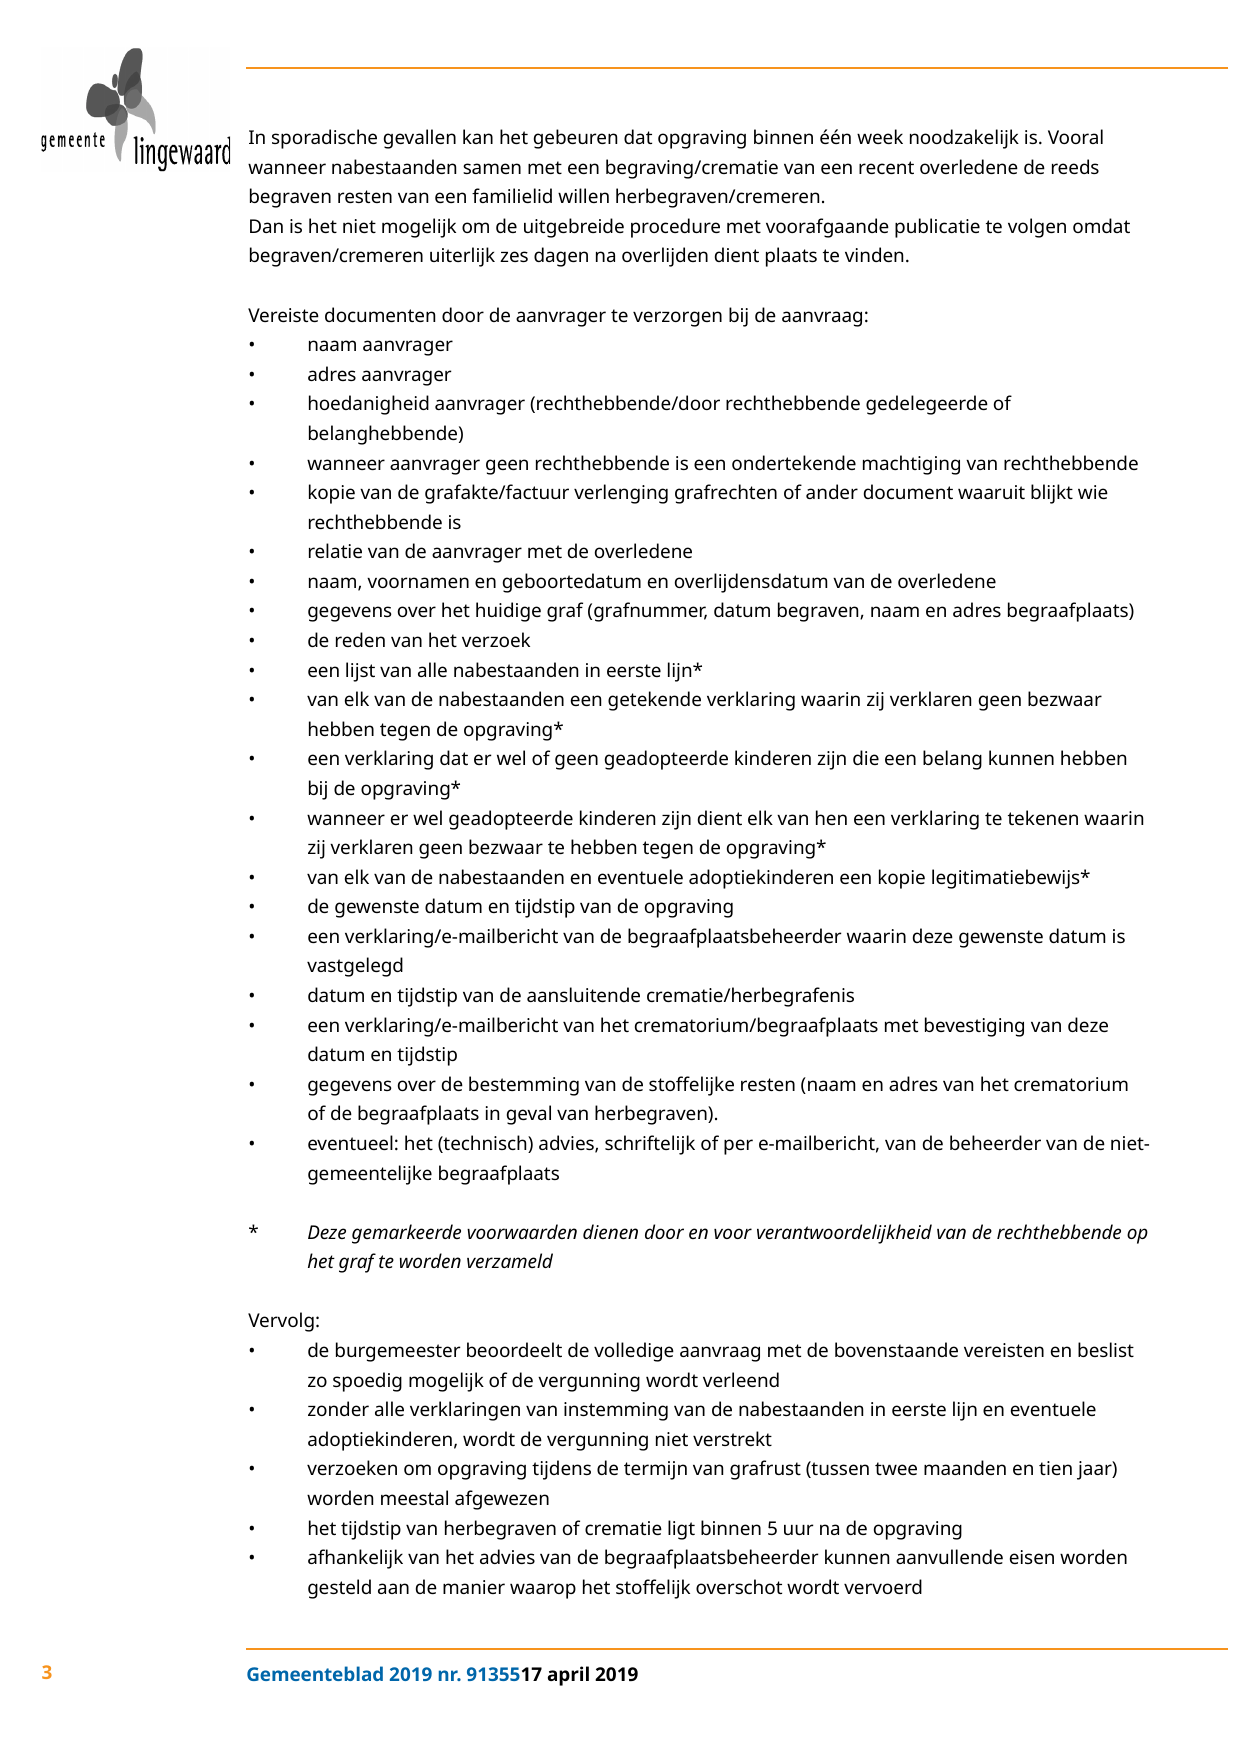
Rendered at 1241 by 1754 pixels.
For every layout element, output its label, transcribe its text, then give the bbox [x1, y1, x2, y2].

list relatie van de aanvrager met de overledene [248, 538, 1152, 564]
text Vereiste documenten door de aanvrager te verzorgen bij de aanvraag: [248, 302, 1152, 328]
list het tijdstip van herbegraven of crematie ligt binnen 5 uur na de opgraving [248, 1515, 1152, 1541]
list van elk van de nabestaanden en eventuele adoptiekinderen een kopie legitimatiebewijs* [248, 864, 1152, 890]
list van elk van de nabestaanden een getekende verklaring waarin zij verklaren geen bezwaar hebben tegen de opgraving* [248, 686, 1152, 742]
list naam aanvrager [248, 331, 1152, 357]
list de reden van het verzoek [248, 627, 1152, 653]
text In sporadische gevallen kan het gebeuren dat opgraving binnen één week noodzakelijk is. Vooral wanneer nabestaanden samen met een begraving/crematie van een recent overledene de reeds begraven resten van een familielid willen herbegraven/cremeren. [248, 124, 1152, 209]
list gegevens over het huidige graf (grafnummer, datum begraven, naam en adres begraafplaats) [248, 598, 1152, 623]
picture [41, 47, 231, 172]
list gegevens over de bestemming van de stoffelijke resten (naam en adres van het crematorium of de begraafplaats in geval van herbegraven). [248, 1071, 1152, 1126]
text Dan is het niet mogelijk om de uitgebreide procedure met voorafgaande publicatie te volgen omdat begraven/cremeren uiterlijk zes dagen na overlijden dient plaats te vinden. [248, 213, 1152, 268]
list hoedanigheid aanvrager (rechthebbende/door rechthebbende gedelegeerde of belanghebbende) [248, 391, 1152, 446]
list kopie van de grafakte/factuur verlenging grafrechten of ander document waaruit blijkt wie rechthebbende is [248, 479, 1152, 535]
list de burgemeester beoordeelt de volledige aanvraag met de bovenstaande vereisten en beslist zo spoedig mogelijk of de vergunning wordt verleend [248, 1337, 1152, 1393]
list wanneer er wel geadopteerde kinderen zijn dient elk van hen een verklaring te tekenen waarin zij verklaren geen bezwaar te hebben tegen de opgraving* [248, 805, 1152, 860]
list wanneer aanvrager geen rechthebbende is een ondertekende machtiging van rechthebbende [248, 450, 1152, 476]
list datum en tijdstip van de aansluitende crematie/herbegrafenis [248, 982, 1152, 1008]
list een lijst van alle nabestaanden in eerste lijn* [248, 657, 1152, 683]
text Vervolg: [248, 1308, 1152, 1333]
list adres aanvrager [248, 361, 1152, 387]
list de gewenste datum en tijdstip van de opgraving [248, 893, 1152, 919]
list Deze gemarkeerde voorwaarden dienen door en voor verantwoordelijkheid van de rechthebbende op het graf te worden verzameld [248, 1219, 1152, 1274]
list zonder alle verklaringen van instemming van de nabestaanden in eerste lijn en eventuele adoptiekinderen, wordt de vergunning niet verstrekt [248, 1396, 1152, 1452]
list een verklaring/e-mailbericht van het crematorium/begraafplaats met bevestiging van deze datum en tijdstip [248, 1012, 1152, 1067]
list een verklaring/e-mailbericht van de begraafplaatsbeheerder waarin deze gewenste datum is vastgelegd [248, 923, 1152, 978]
list een verklaring dat er wel of geen geadopteerde kinderen zijn die een belang kunnen hebben bij de opgraving* [248, 746, 1152, 801]
list eventueel: het (technisch) advies, schriftelijk of per e-mailbericht, van de beheerder van de niet-gemeentelijke begraafplaats [248, 1130, 1152, 1186]
list verzoeken om opgraving tijdens de termijn van grafrust (tussen twee maanden en tien jaar) worden meestal afgewezen [248, 1456, 1152, 1511]
list afhankelijk van het advies van de begraafplaatsbeheerder kunnen aanvullende eisen worden gesteld aan de manier waarop het stoffelijk overschot wordt vervoerd [248, 1544, 1152, 1600]
list naam, voornamen en geboortedatum en overlijdensdatum van de overledene [248, 568, 1152, 594]
